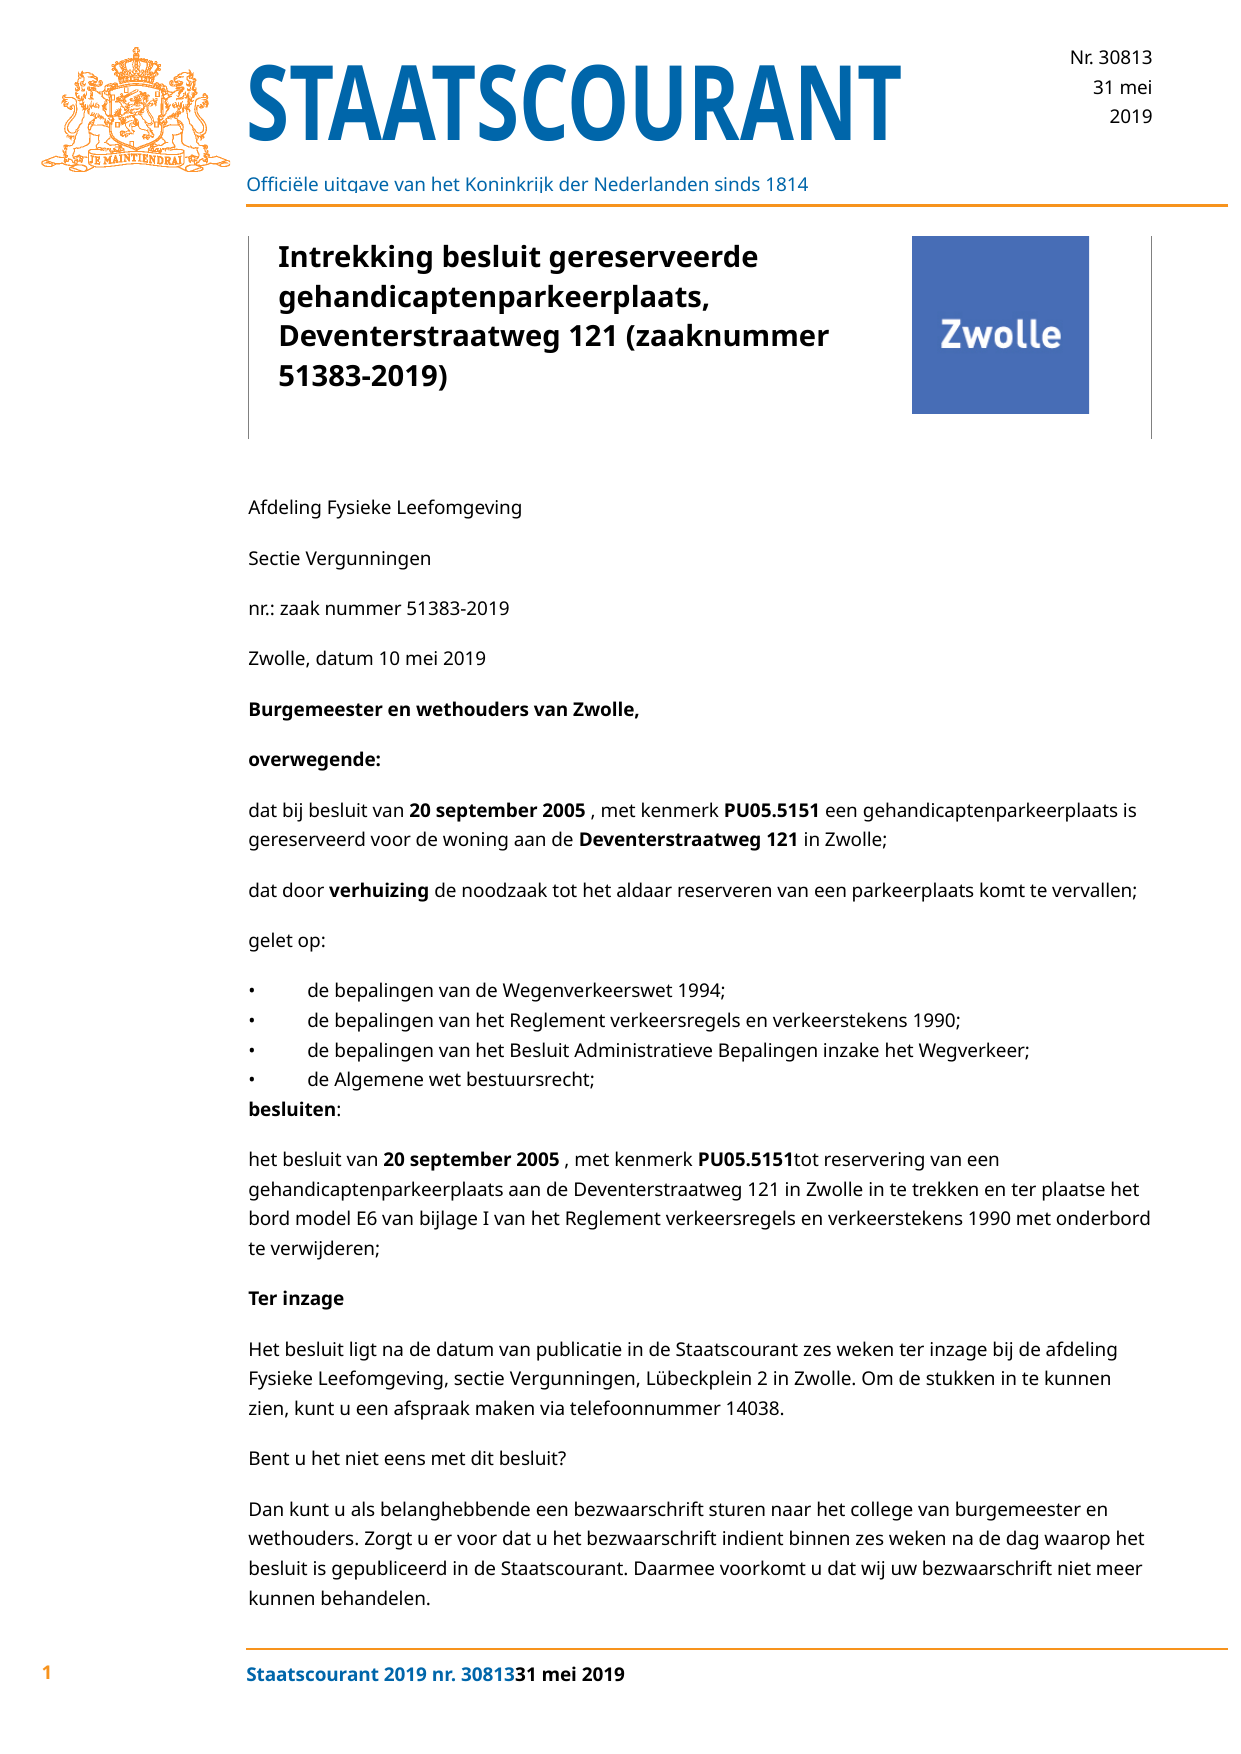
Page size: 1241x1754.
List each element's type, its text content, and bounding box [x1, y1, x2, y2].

text nr.: zaak nummer 51383-2019 [248, 595, 1152, 621]
picture [41, 47, 231, 172]
table_header Intrekking besluit gereserveerde gehandicaptenparkeerplaats, Deventerstraatweg 121 (zaaknummer 51383-2019) [249, 236, 850, 439]
text besluiten: [248, 1096, 1152, 1122]
table_header [850, 236, 912, 413]
text Afdeling Fysieke Leefomgeving [248, 494, 1152, 520]
text dat door verhuizing de noodzaak tot het aldaar reserveren van een parkeerplaats komt te vervallen; [248, 877, 1152, 903]
text dat bij besluit van 20 september 2005 , met kenmerk PU05.5151 een gehandicaptenparkeerplaats is gereserveerd voor de woning aan de Deventerstraatweg 121 in Zwolle; [248, 797, 1152, 852]
text Het besluit ligt na de datum van publicatie in de Staatscourant zes weken ter inzage bij de afdeling Fysieke Leefomgeving, sectie Vergunningen, Lübeckplein 2 in Zwolle. Om de stukken in te kunnen zien, kunt u een afspraak maken via telefoonnummer 14038. [248, 1336, 1152, 1421]
list de Algemene wet bestuursrecht; [248, 1066, 1152, 1092]
table_header [1090, 236, 1151, 413]
text overwegende: [248, 746, 1152, 772]
list de bepalingen van het Besluit Administratieve Bepalingen inzake het Wegverkeer; [248, 1037, 1152, 1063]
picture [912, 236, 1090, 414]
text Bent u het niet eens met dit besluit? [248, 1446, 1152, 1471]
table_header [850, 414, 1151, 439]
text gelet op: [248, 927, 1152, 953]
text Zwolle, datum 10 mei 2019 [248, 646, 1152, 671]
text Ter inzage [248, 1286, 1152, 1311]
text Burgemeester en wethouders van Zwolle, [248, 696, 1152, 722]
text het besluit van 20 september 2005 , met kenmerk PU05.5151tot reservering van een gehandicaptenparkeerplaats aan de Deventerstraatweg 121 in Zwolle in te trekken en ter plaatse het bord model E6 van bijlage I van het Reglement verkeersregels en verkeerstekens 1990 met onderbord te verwijderen; [248, 1146, 1152, 1261]
list de bepalingen van de Wegenverkeerswet 1994; [248, 978, 1152, 1003]
text Sectie Vergunningen [248, 545, 1152, 571]
text Dan kunt u als belanghebbende een bezwaarschrift sturen naar het college van burgemeester en wethouders. Zorgt u er voor dat u het bezwaarschrift indient binnen zes weken na de dag waarop het besluit is gepubliceerd in de Staatscourant. Daarmee voorkomt u dat wij uw bezwaarschrift niet meer kunnen behandelen. [248, 1496, 1152, 1611]
list de bepalingen van het Reglement verkeersregels en verkeerstekens 1990; [248, 1007, 1152, 1033]
